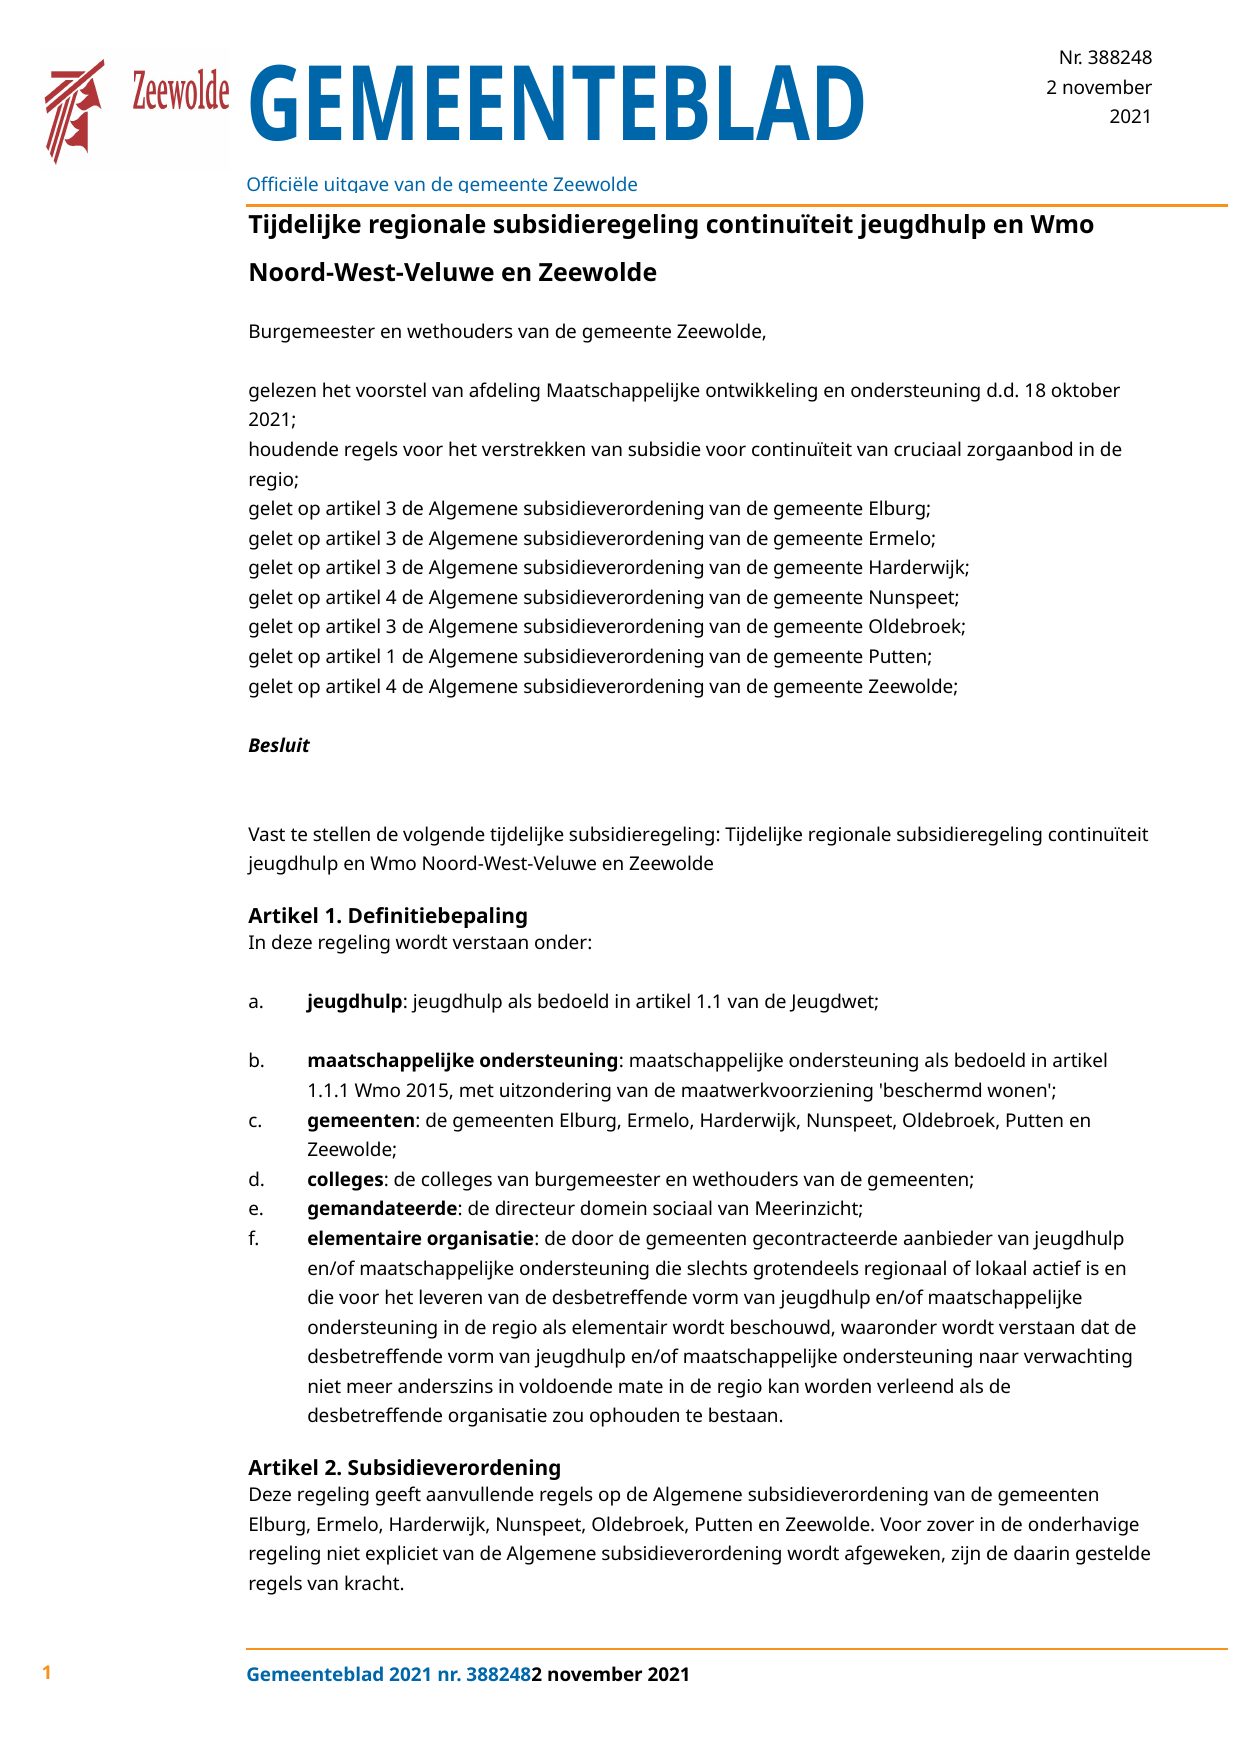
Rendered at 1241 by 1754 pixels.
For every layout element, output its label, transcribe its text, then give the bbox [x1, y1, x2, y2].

list elementaire organisatie: de door de gemeenten gecontracteerde aanbieder van jeugdhulp en/of maatschappelijke ondersteuning die slechts grotendeels regionaal of lokaal actief is en die voor het leveren van de desbetreffende vorm van jeugdhulp en/of maatschappelijke ondersteuning in de regio als elementair wordt beschouwd, waaronder wordt verstaan dat de desbetreffende vorm van jeugdhulp en/of maatschappelijke ondersteuning naar verwachting niet meer anderszins in voldoende mate in de regio kan worden verleend als de desbetreffende organisatie zou ophouden te bestaan. [248, 1225, 1152, 1428]
list maatschappelijke ondersteuning: maatschappelijke ondersteuning als bedoeld in artikel 1.1.1 Wmo 2015, met uitzondering van de maatwerkvoorziening 'beschermd wonen'; [248, 1048, 1152, 1103]
text Deze regeling geeft aanvullende regels op de Algemene subsidieverordening van de gemeenten Elburg, Ermelo, Harderwijk, Nunspeet, Oldebroek, Putten en Zeewolde. Voor zover in de onderhavige regeling niet expliciet van de Algemene subsidieverordening wordt afgeweken, zijn de daarin gestelde regels van kracht. [248, 1481, 1152, 1596]
text houdende regels voor het verstrekken van subsidie voor continuïteit van cruciaal zorgaanbod in de regio; [248, 436, 1152, 492]
list jeugdhulp: jeugdhulp als bedoeld in artikel 1.1 van de Jeugdwet; [248, 988, 1152, 1014]
list gemandateerde: de directeur domein sociaal van Meerinzicht; [248, 1196, 1152, 1221]
text Vast te stellen de volgende tijdelijke subsidieregeling: Tijdelijke regionale subsidieregeling continuïteit jeugdhulp en Wmo Noord-West-Veluwe en Zeewolde [248, 821, 1152, 876]
text Burgemeester en wethouders van de gemeente Zeewolde, [248, 318, 1152, 344]
text gelezen het voorstel van afdeling Maatschappelijke ontwikkeling en ondersteuning d.d. 18 oktober 2021; [248, 377, 1152, 432]
text Artikel 1. Definitiebepaling [248, 901, 1152, 929]
list colleges: de colleges van burgemeester en wethouders van de gemeenten; [248, 1166, 1152, 1192]
text Besluit [248, 732, 1152, 758]
text gelet op artikel 4 de Algemene subsidieverordening van de gemeente Nunspeet; [248, 584, 1152, 610]
text Artikel 2. Subsidieverordening [248, 1453, 1152, 1481]
text gelet op artikel 3 de Algemene subsidieverordening van de gemeente Ermelo; [248, 525, 1152, 551]
text In deze regeling wordt verstaan onder: [248, 929, 1152, 955]
text gelet op artikel 3 de Algemene subsidieverordening van de gemeente Oldebroek; [248, 614, 1152, 639]
text gelet op artikel 1 de Algemene subsidieverordening van de gemeente Putten; [248, 643, 1152, 669]
text gelet op artikel 3 de Algemene subsidieverordening van de gemeente Elburg; [248, 495, 1152, 521]
text Tijdelijke regionale subsidieregeling continuïteit jeugdhulp en Wmo Noord-West-Veluwe en Zeewolde [248, 207, 1152, 288]
list gemeenten: de gemeenten Elburg, Ermelo, Harderwijk, Nunspeet, Oldebroek, Putten en Zeewolde; [248, 1107, 1152, 1162]
text gelet op artikel 4 de Algemene subsidieverordening van de gemeente Zeewolde; [248, 673, 1152, 699]
picture [41, 47, 231, 172]
text gelet op artikel 3 de Algemene subsidieverordening van de gemeente Harderwijk; [248, 554, 1152, 580]
